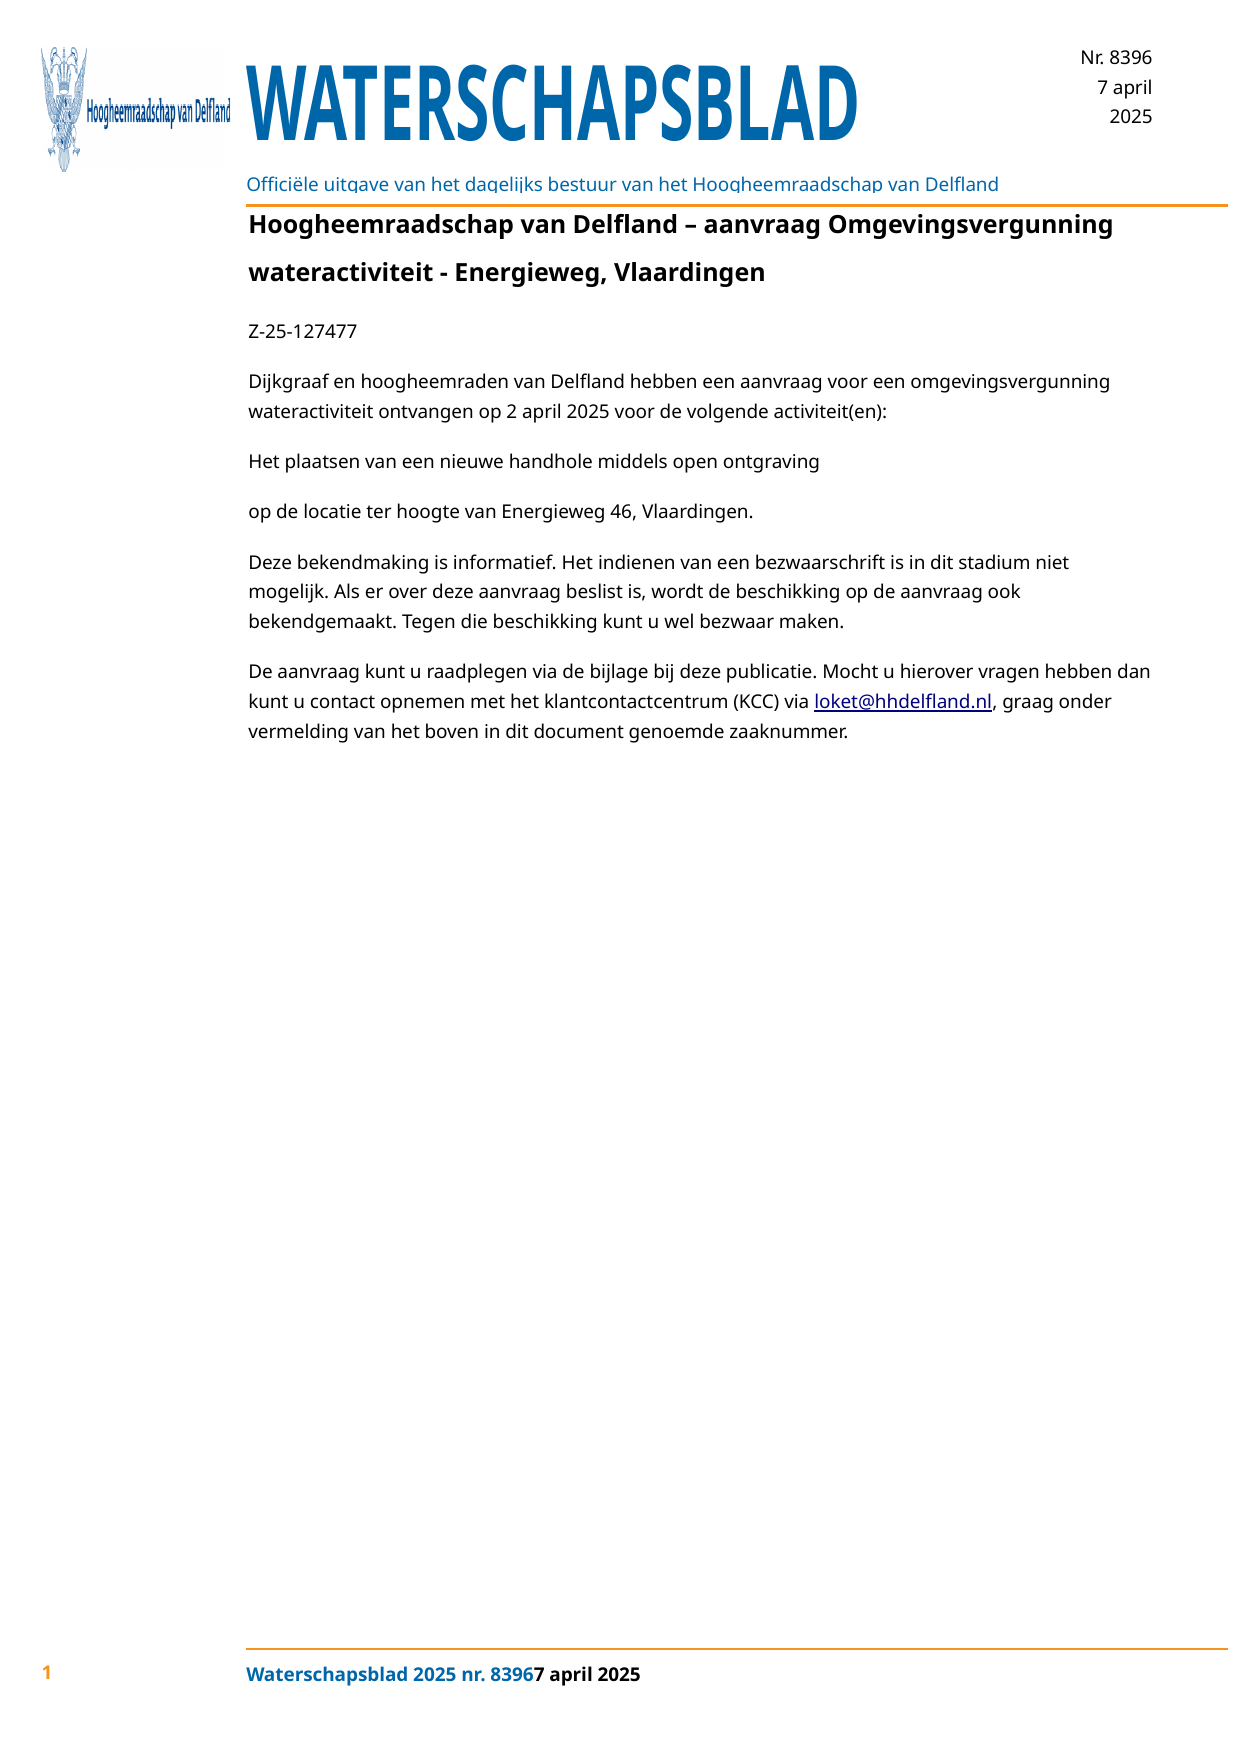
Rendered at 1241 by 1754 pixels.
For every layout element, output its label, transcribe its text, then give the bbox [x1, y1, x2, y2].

text Hoogheemraadschap van Delfland – aanvraag Omgevingsvergunning wateractiviteit - Energieweg, Vlaardingen [248, 207, 1152, 288]
text Dijkgraaf en hoogheemraden van Delfland hebben een aanvraag voor een omgevingsvergunning wateractiviteit ontvangen op 2 april 2025 voor de volgende activiteit(en): [248, 368, 1152, 424]
text Het plaatsen van een nieuwe handhole middels open ontgraving [248, 448, 1152, 474]
text op de locatie ter hoogte van Energieweg 46, Vlaardingen. [248, 499, 1152, 524]
picture [41, 47, 231, 172]
text De aanvraag kunt u raadplegen via de bijlage bij deze publicatie. Mocht u hierover vragen hebben dan kunt u contact opnemen met het klantcontactcentrum (KCC) via loket@hhdelfland.nl, graag onder vermelding van het boven in dit document genoemde zaaknummer. [248, 659, 1152, 744]
text Deze bekendmaking is informatief. Het indienen van een bezwaarschrift is in dit stadium niet mogelijk. Als er over deze aanvraag beslist is, wordt de beschikking op de aanvraag ook bekendgemaakt. Tegen die beschikking kunt u wel bezwaar maken. [248, 549, 1152, 634]
text Z-25-127477 [248, 318, 1152, 344]
